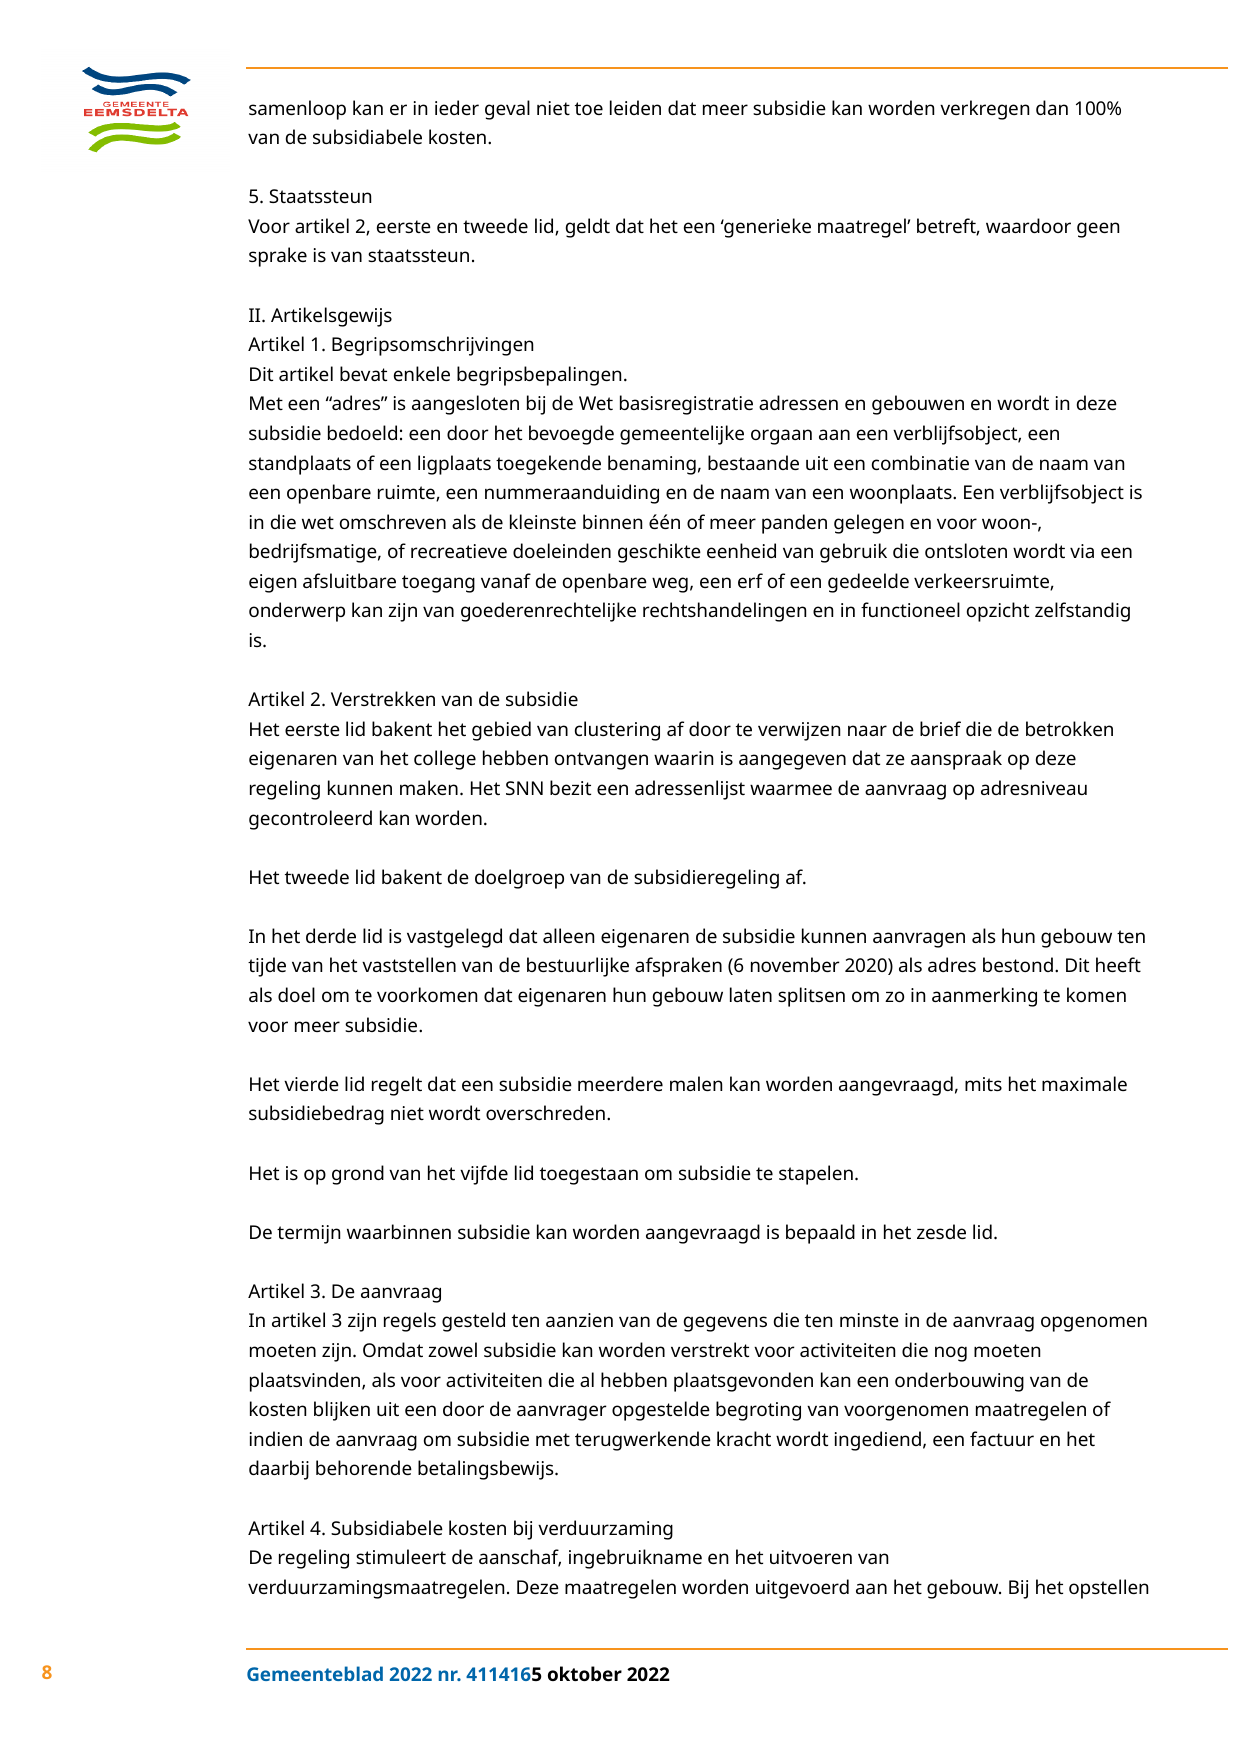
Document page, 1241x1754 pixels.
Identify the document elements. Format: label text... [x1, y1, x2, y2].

text Artikel 3. De aanvraag [248, 1278, 1152, 1304]
text Artikel 4. Subsidiabele kosten bij verduurzaming [248, 1515, 1152, 1541]
text De termijn waarbinnen subsidie kan worden aangevraagd is bepaald in het zesde lid. [248, 1219, 1152, 1245]
text In artikel 3 zijn regels gesteld ten aanzien van de gegevens die ten minste in de aanvraag opgenomen moeten zijn. Omdat zowel subsidie kan worden verstrekt voor activiteiten die nog moeten plaatsvinden, als voor activiteiten die al hebben plaatsgevonden kan een onderbouwing van de kosten blijken uit een door de aanvrager opgestelde begroting van voorgenomen maatregelen of indien de aanvraag om subsidie met terugwerkende kracht wordt ingediend, een factuur en het daarbij behorende betalingsbewijs. [248, 1308, 1152, 1481]
text Het vierde lid regelt dat een subsidie meerdere malen kan worden aangevraagd, mits het maximale subsidiebedrag niet wordt overschreden. [248, 1071, 1152, 1126]
text Met een “adres” is aangesloten bij de Wet basisregistratie adressen en gebouwen en wordt in deze subsidie bedoeld: een door het bevoegde gemeentelijke orgaan aan een verblijfsobject, een standplaats of een ligplaats toegekende benaming, bestaande uit een combinatie van de naam van een openbare ruimte, een nummeraanduiding en de naam van een woonplaats. Een verblijfsobject is in die wet omschreven als de kleinste binnen één of meer panden gelegen en voor woon-, bedrijfsmatige, of recreatieve doeleinden geschikte eenheid van gebruik die ontsloten wordt via een eigen afsluitbare toegang vanaf de openbare weg, een erf of een gedeelde verkeersruimte, onderwerp kan zijn van goederenrechtelijke rechtshandelingen en in functioneel opzicht zelfstandig is. [248, 391, 1152, 653]
text Artikel 2. Verstrekken van de subsidie [248, 686, 1152, 712]
text Voor artikel 2, eerste en tweede lid, geldt dat het een ‘generieke maatregel’ betreft, waardoor geen sprake is van staatssteun. [248, 213, 1152, 268]
text In het derde lid is vastgelegd dat alleen eigenaren de subsidie kunnen aanvragen als hun gebouw ten tijde van het vaststellen van de bestuurlijke afspraken (6 november 2020) als adres bestond. Dit heeft als doel om te voorkomen dat eigenaren hun gebouw laten splitsen om zo in aanmerking te komen voor meer subsidie. [248, 923, 1152, 1038]
text II. Artikelsgewijs [248, 302, 1152, 328]
text Dit artikel bevat enkele begripsbepalingen. [248, 361, 1152, 387]
text Het eerste lid bakent het gebied van clustering af door te verwijzen naar de brief die de betrokken eigenaren van het college hebben ontvangen waarin is aangegeven dat ze aanspraak op deze regeling kunnen maken. Het SNN bezit een adressenlijst waarmee de aanvraag op adresniveau gecontroleerd kan worden. [248, 716, 1152, 831]
picture [41, 47, 231, 172]
text De regeling stimuleert de aanschaf, ingebruikname en het uitvoeren van verduurzamingsmaatregelen. Deze maatregelen worden uitgevoerd aan het gebouw. Bij het opstellen [248, 1544, 1152, 1600]
text Het tweede lid bakent de doelgroep van de subsidieregeling af. [248, 864, 1152, 890]
text samenloop kan er in ieder geval niet toe leiden dat meer subsidie kan worden verkregen dan 100% van de subsidiabele kosten. [248, 95, 1152, 150]
text Het is op grond van het vijfde lid toegestaan om subsidie te stapelen. [248, 1160, 1152, 1186]
text 5. Staatssteun [248, 183, 1152, 209]
text Artikel 1. Begripsomschrijvingen [248, 331, 1152, 357]
